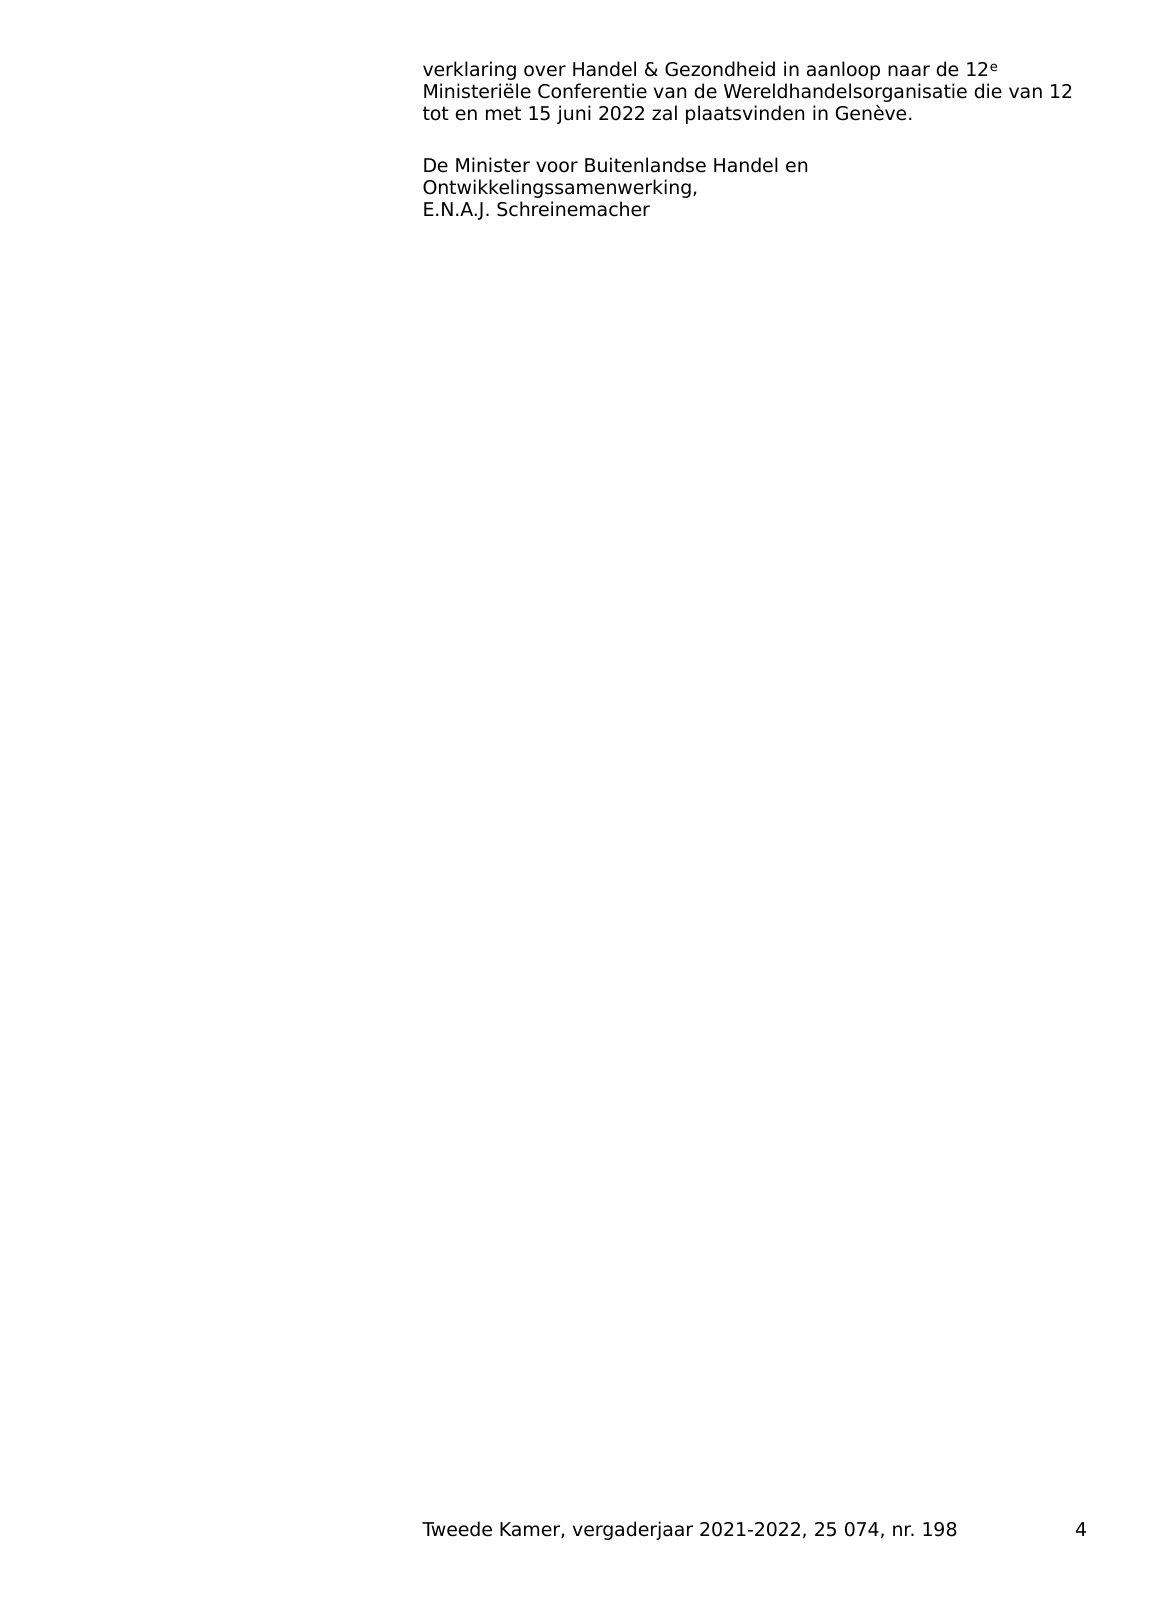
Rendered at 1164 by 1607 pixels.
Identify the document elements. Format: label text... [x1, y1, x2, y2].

text verklaring over Handel & Gezondheid in aanloop naar de 12e Ministeriële Conferentie van de Wereldhandelsorganisatie die van 12 tot en met 15 juni 2022 zal plaatsvinden in Genève. [422, 59, 1087, 125]
text De Minister voor Buitenlandse Handel en Ontwikkelingssamenwerking, E.N.A.J. Schreinemacher [422, 155, 1087, 221]
